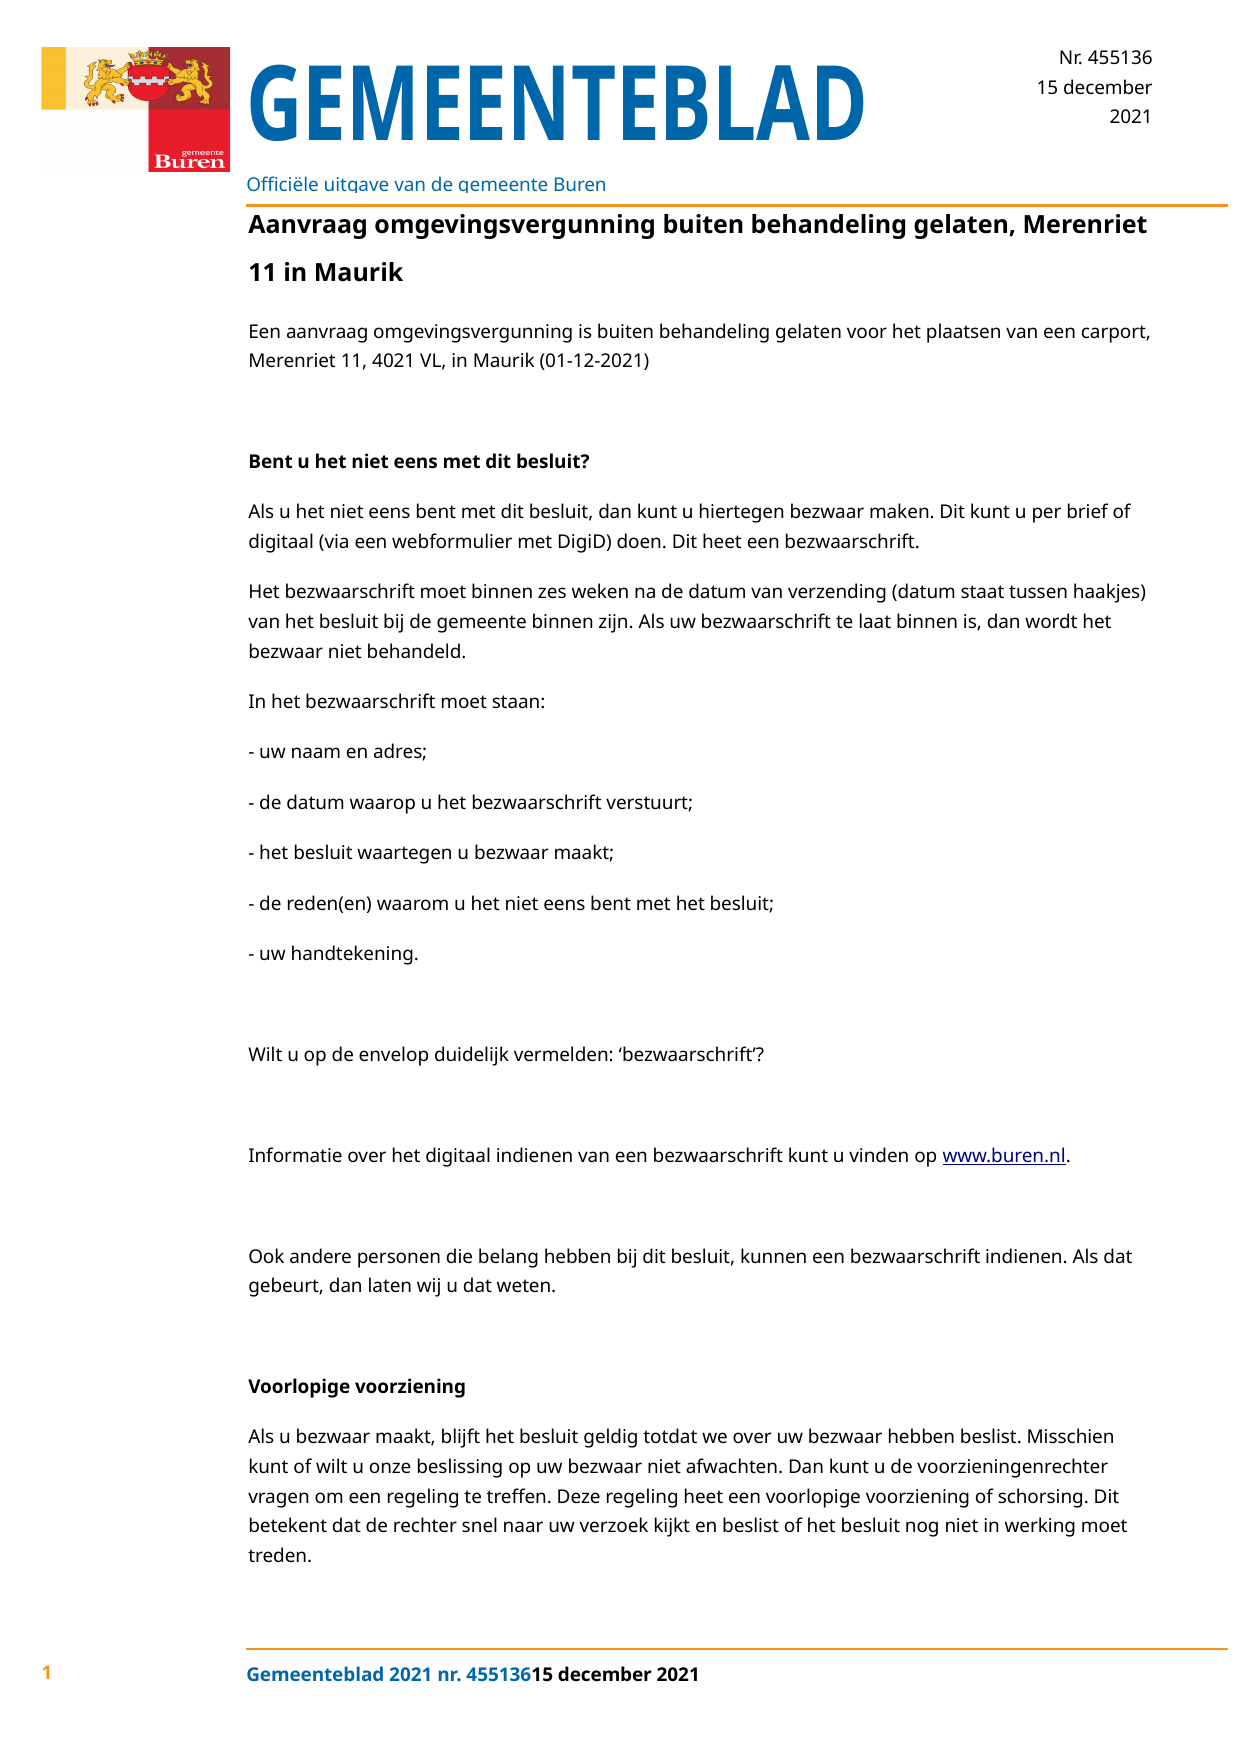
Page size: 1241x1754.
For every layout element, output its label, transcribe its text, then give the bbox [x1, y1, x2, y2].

text In het bezwaarschrift moet staan: [248, 688, 1152, 714]
text Wilt u op de envelop duidelijk vermelden: ‘bezwaarschrift’? [248, 1041, 1152, 1067]
text Voorlopige voorziening [248, 1373, 1152, 1399]
text Een aanvraag omgevingsvergunning is buiten behandeling gelaten voor het plaatsen van een carport, Merenriet 11, 4021 VL, in Maurik (01-12-2021) [248, 318, 1152, 373]
text - het besluit waartegen u bezwaar maakt; [248, 839, 1152, 865]
text Als u bezwaar maakt, blijft het besluit geldig totdat we over uw bezwaar hebben beslist. Misschien kunt of wilt u onze beslissing op uw bezwaar niet afwachten. Dan kunt u de voorzieningenrechter vragen om een regeling te treffen. Deze regeling heet een voorlopige voorziening of schorsing. Dit betekent dat de rechter snel naar uw verzoek kijkt en beslist of het besluit nog niet in werking moet treden. [248, 1424, 1152, 1568]
text Aanvraag omgevingsvergunning buiten behandeling gelaten, Merenriet 11 in Maurik [248, 207, 1152, 288]
text Informatie over het digitaal indienen van een bezwaarschrift kunt u vinden op www.buren.nl. [248, 1142, 1152, 1168]
text Het bezwaarschrift moet binnen zes weken na de datum van verzending (datum staat tussen haakjes) van het besluit bij de gemeente binnen zijn. Als uw bezwaarschrift te laat binnen is, dan wordt het bezwaar niet behandeld. [248, 579, 1152, 664]
text - de reden(en) waarom u het niet eens bent met het besluit; [248, 890, 1152, 916]
text - uw handtekening. [248, 940, 1152, 966]
text Als u het niet eens bent met dit besluit, dan kunt u hiertegen bezwaar maken. Dit kunt u per brief of digitaal (via een webformulier met DigiD) doen. Dit heet een bezwaarschrift. [248, 499, 1152, 554]
text - de datum waarop u het bezwaarschrift verstuurt; [248, 789, 1152, 815]
text Bent u het niet eens met dit besluit? [248, 448, 1152, 474]
picture [41, 47, 231, 172]
text Ook andere personen die belang hebben bij dit besluit, kunnen een bezwaarschrift indienen. Als dat gebeurt, dan laten wij u dat weten. [248, 1243, 1152, 1298]
text - uw naam en adres; [248, 739, 1152, 764]
